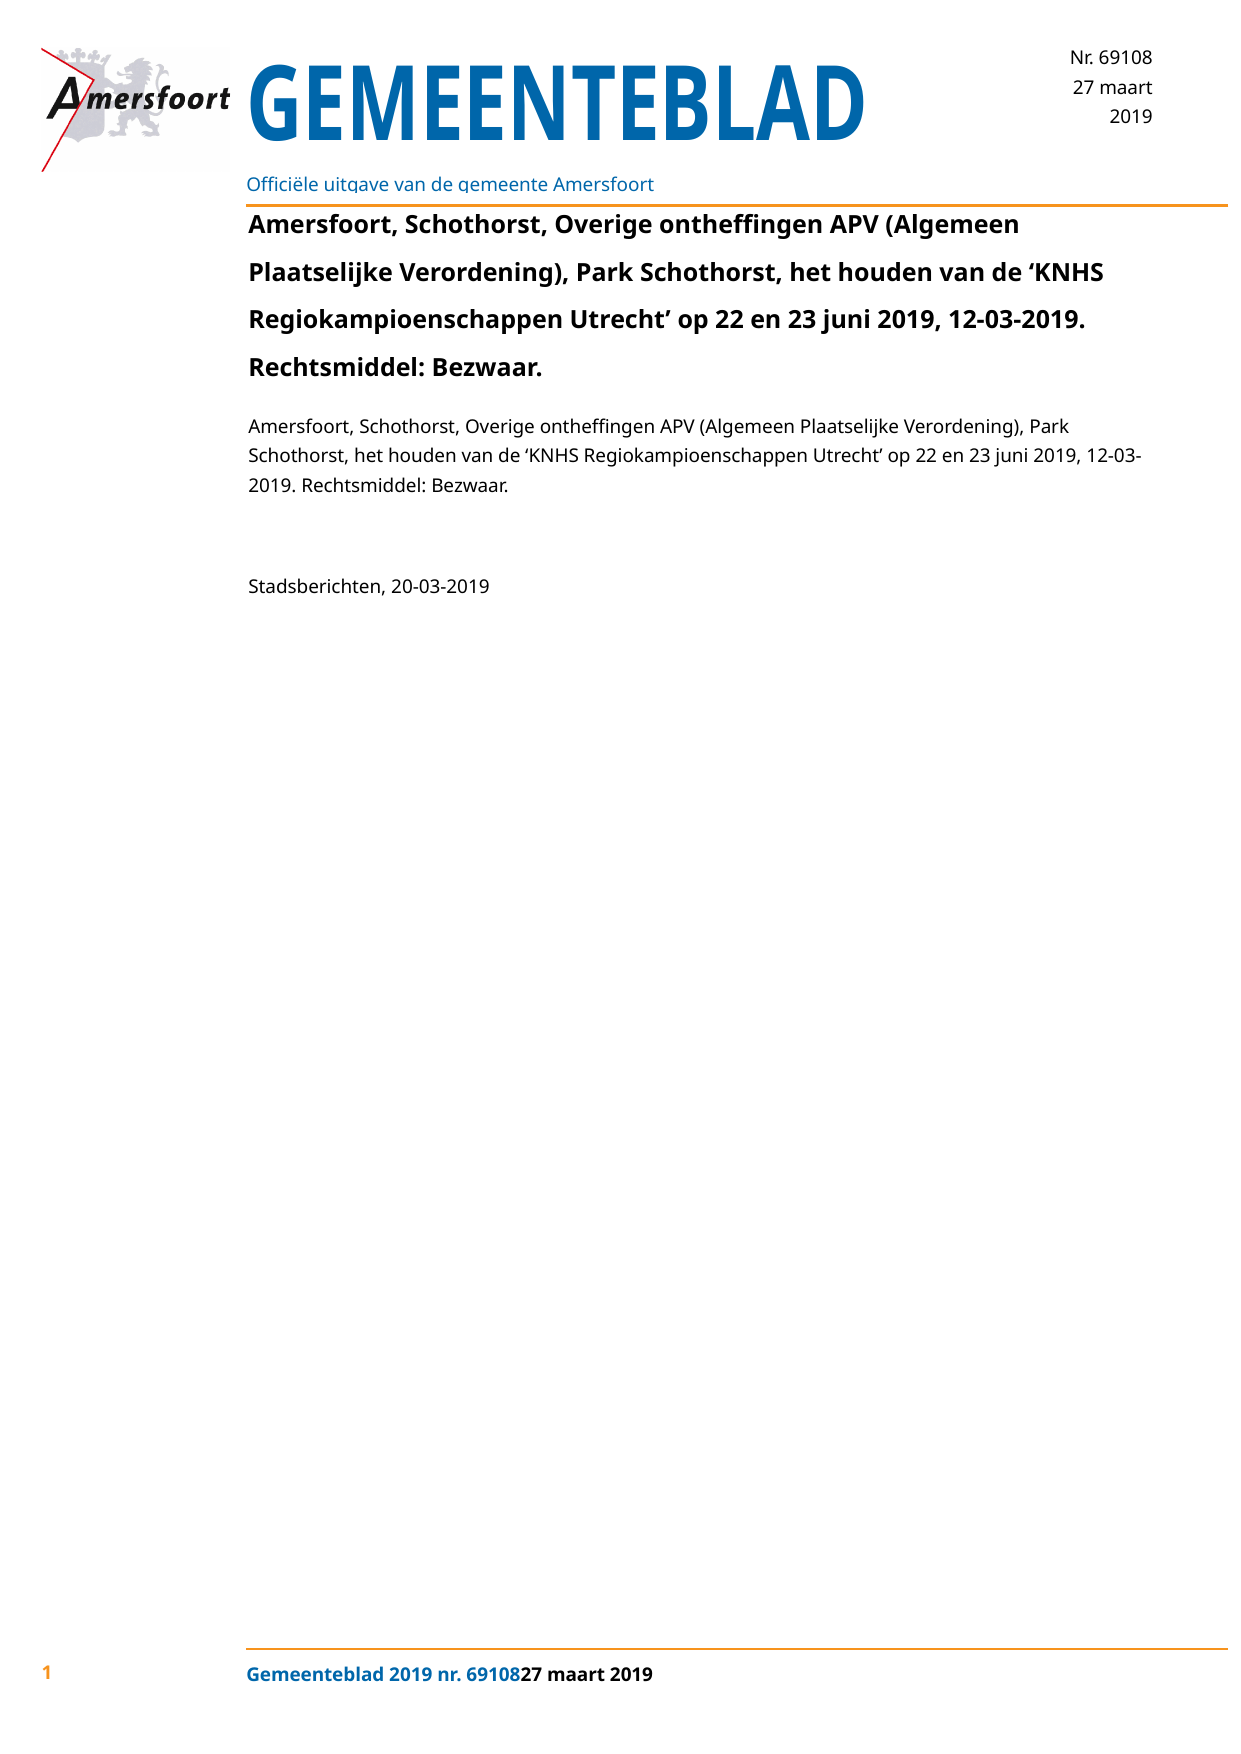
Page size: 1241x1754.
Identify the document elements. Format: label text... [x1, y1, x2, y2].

text Amersfoort, Schothorst, Overige ontheffingen APV (Algemeen Plaatselijke Verordening), Park Schothorst, het houden van de ‘KNHS Regiokampioenschappen Utrecht’ op 22 en 23 juni 2019, 12-03-2019. Rechtsmiddel: Bezwaar. [248, 207, 1152, 384]
text Amersfoort, Schothorst, Overige ontheffingen APV (Algemeen Plaatselijke Verordening), Park Schothorst, het houden van de ‘KNHS Regiokampioenschappen Utrecht’ op 22 en 23 juni 2019, 12-03-2019. Rechtsmiddel: Bezwaar. [248, 413, 1152, 498]
picture [41, 47, 231, 172]
text Stadsberichten, 20-03-2019 [248, 573, 1152, 599]
